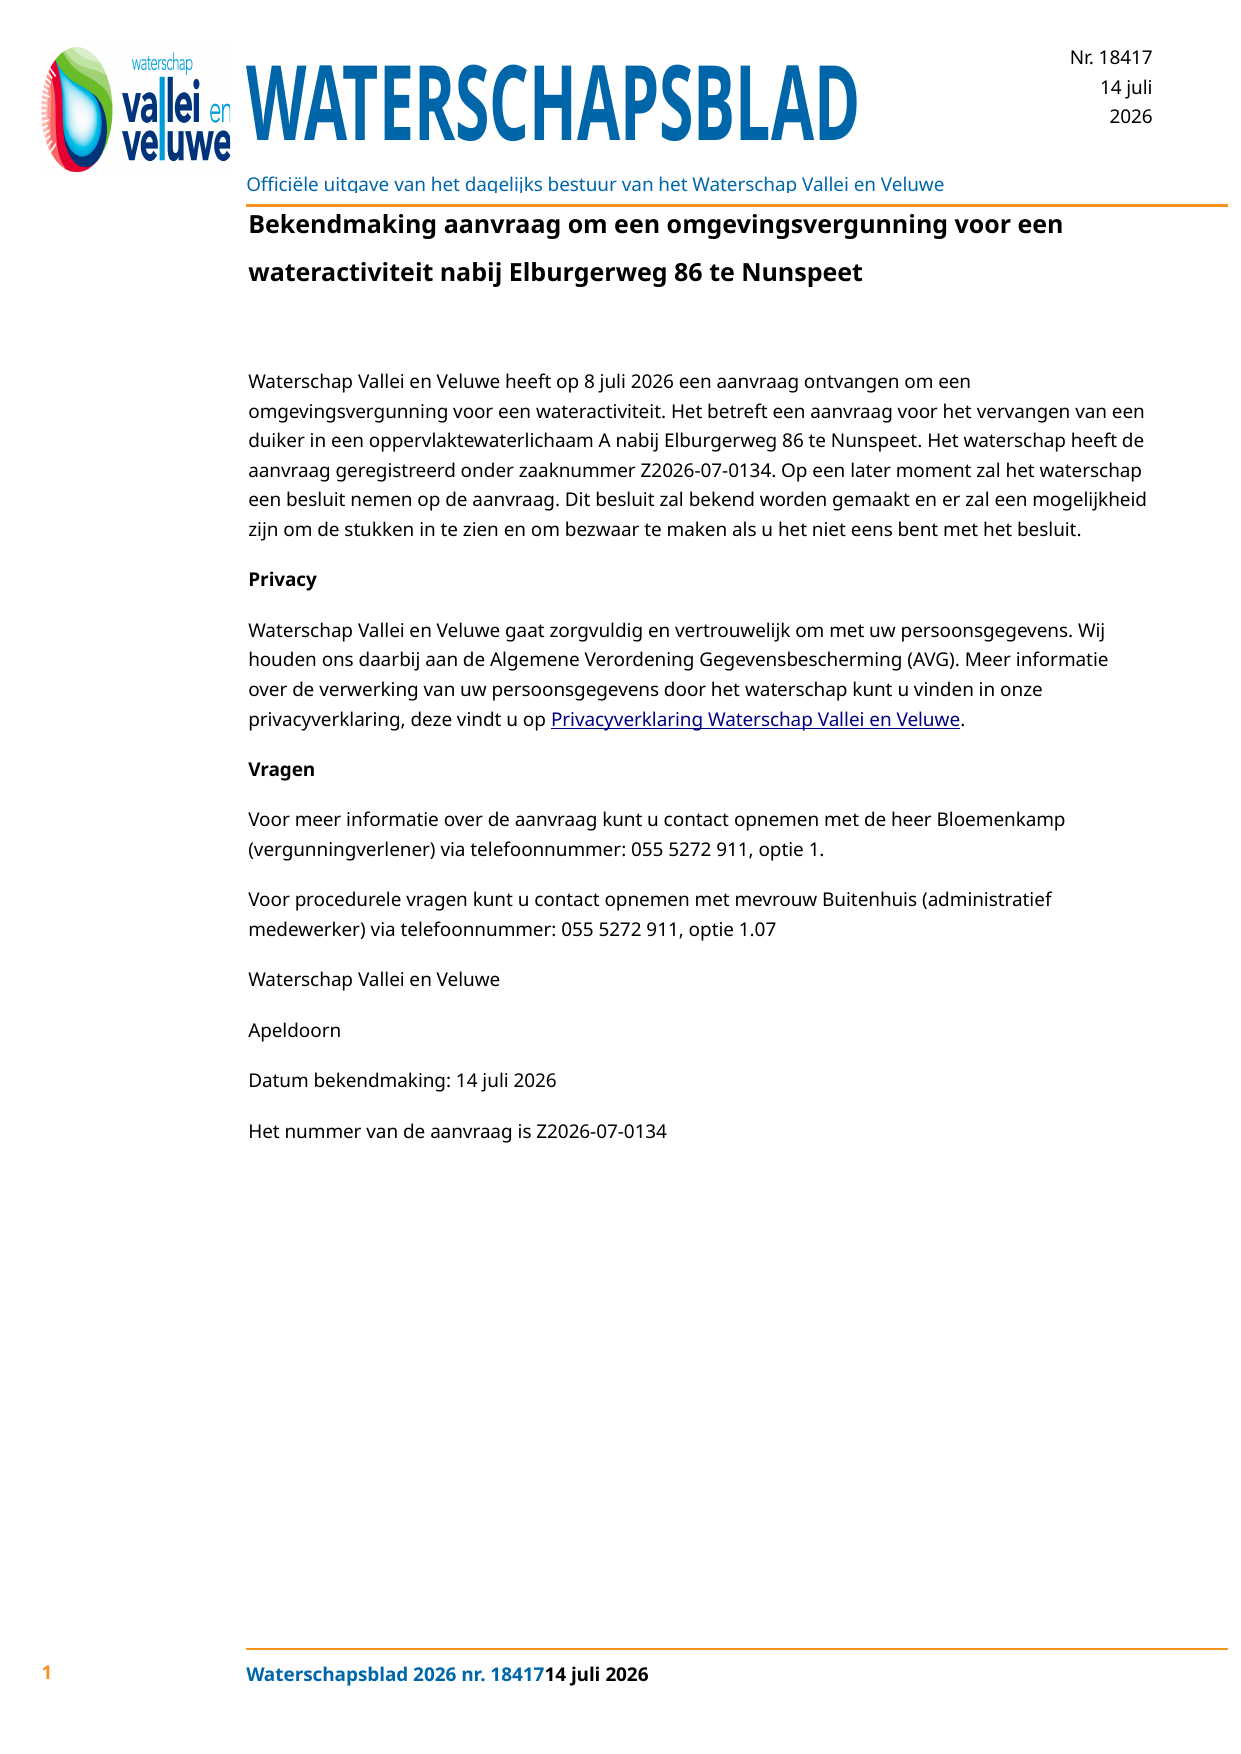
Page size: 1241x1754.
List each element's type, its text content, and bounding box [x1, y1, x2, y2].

text Het nummer van de aanvraag is Z2026-07-0134 [248, 1118, 1152, 1144]
text Vragen [248, 756, 1152, 782]
text Voor meer informatie over de aanvraag kunt u contact opnemen met de heer Bloemenkamp (vergunningverlener) via telefoonnummer: 055 5272 911, optie 1. [248, 807, 1152, 862]
text Waterschap Vallei en Veluwe heeft op 8 juli 2026 een aanvraag ontvangen om een omgevingsvergunning voor een wateractiviteit. Het betreft een aanvraag voor het vervangen van een duiker in een oppervlaktewaterlichaam A nabij Elburgerweg 86 te Nunspeet. Het waterschap heeft de aanvraag geregistreerd onder zaaknummer Z2026-07-0134. Op een later moment zal het waterschap een besluit nemen op de aanvraag. Dit besluit zal bekend worden gemaakt en er zal een mogelijkheid zijn om de stukken in te zien en om bezwaar te maken als u het niet eens bent met het besluit. [248, 368, 1152, 542]
text Voor procedurele vragen kunt u contact opnemen met mevrouw Buitenhuis (administratief medewerker) via telefoonnummer: 055 5272 911, optie 1.07 [248, 887, 1152, 942]
picture [41, 47, 231, 172]
text Waterschap Vallei en Veluwe [248, 967, 1152, 992]
text Datum bekendmaking: 14 juli 2026 [248, 1067, 1152, 1093]
text Bekendmaking aanvraag om een omgevingsvergunning voor een wateractiviteit nabij Elburgerweg 86 te Nunspeet [248, 207, 1152, 288]
text Privacy [248, 567, 1152, 592]
text Apeldoorn [248, 1017, 1152, 1043]
text Waterschap Vallei en Veluwe gaat zorgvuldig en vertrouwelijk om met uw persoonsgegevens. Wij houden ons daarbij aan de Algemene Verordening Gegevensbescherming (AVG). Meer informatie over de verwerking van uw persoonsgegevens door het waterschap kunt u vinden in onze privacyverklaring, deze vindt u op Privacyverklaring Waterschap Vallei en Veluwe. [248, 617, 1152, 732]
